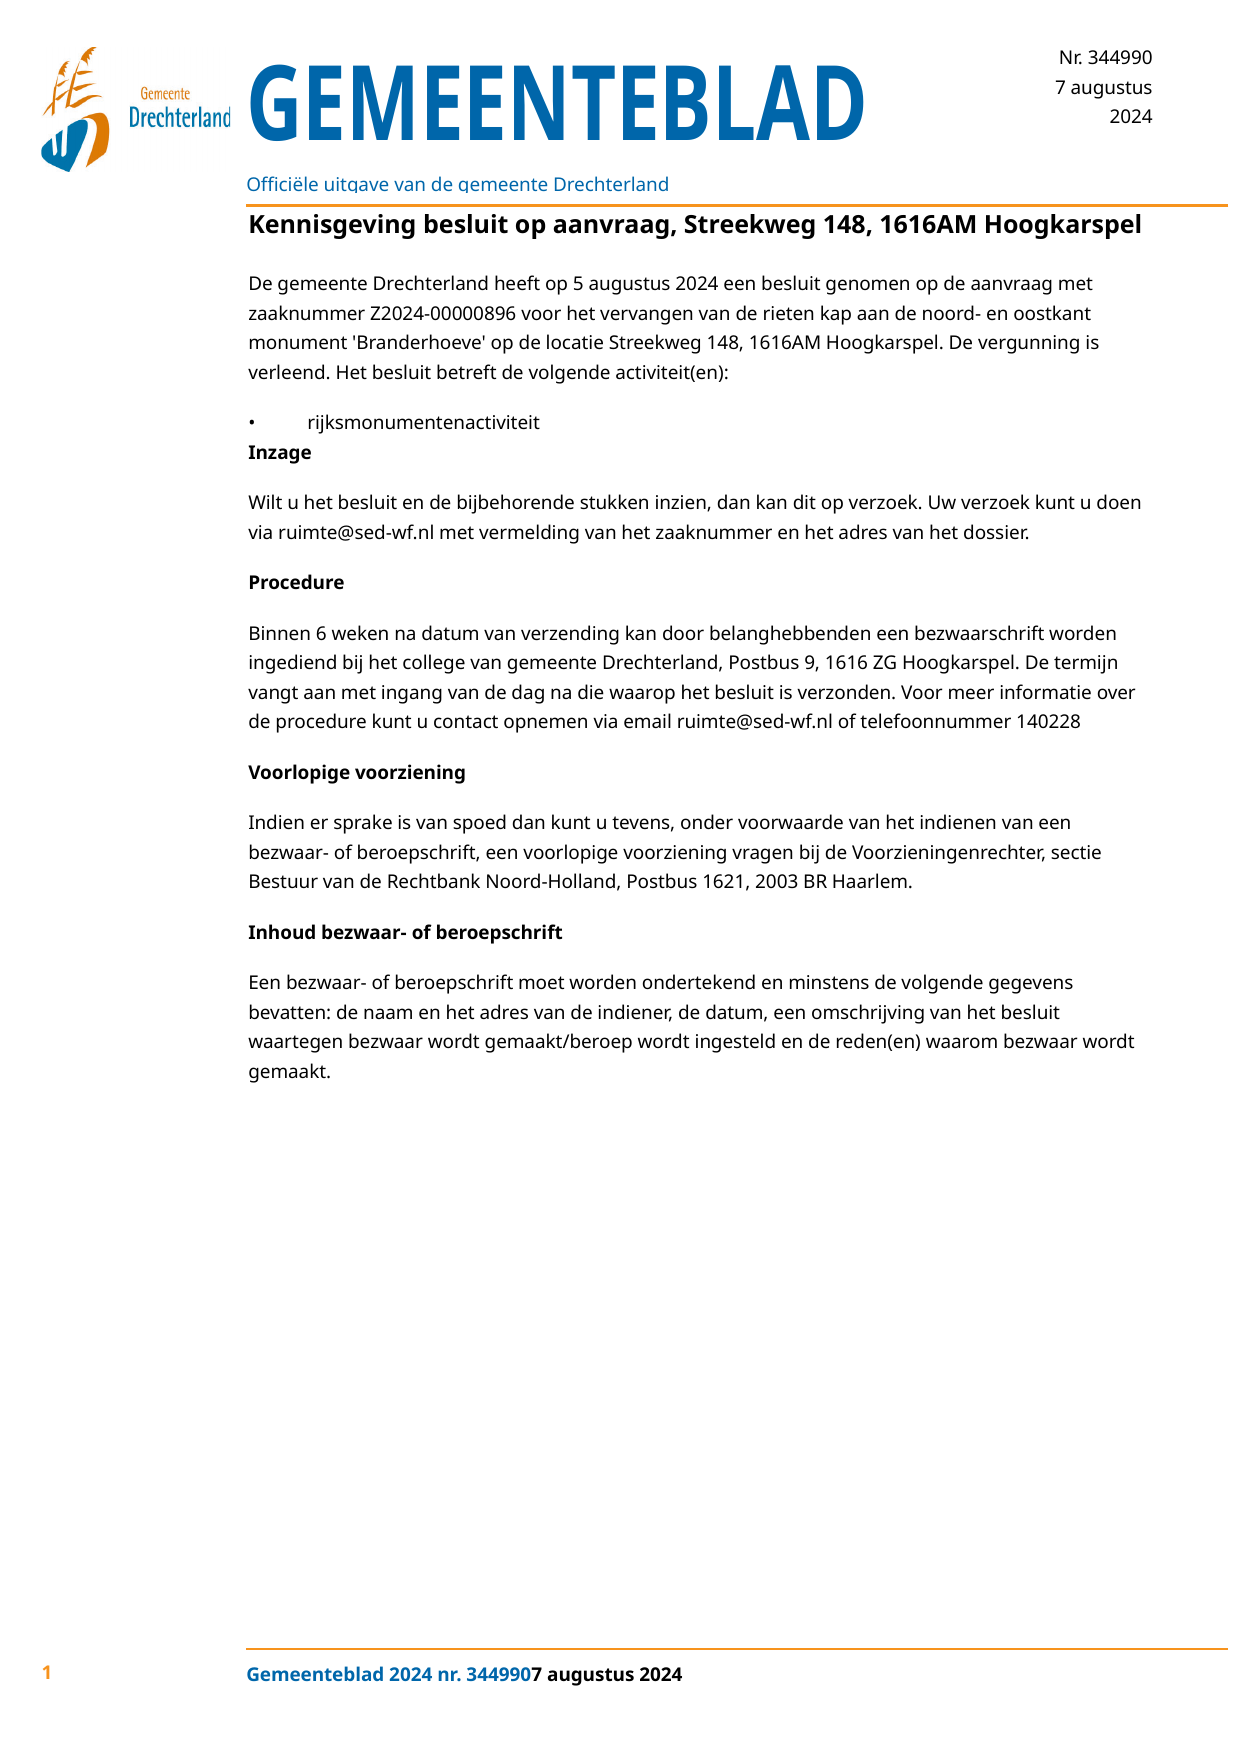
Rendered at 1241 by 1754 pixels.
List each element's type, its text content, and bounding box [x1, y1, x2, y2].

picture [226, 115, 231, 124]
text De gemeente Drechterland heeft op 5 augustus 2024 een besluit genomen op de aanvraag met zaaknummer Z2024-00000896 voor het vervangen van de rieten kap aan de noord- en oostkant monument 'Branderhoeve' op de locatie Streekweg 148, 1616AM Hoogkarspel. De vergunning is verleend. Het besluit betreft de volgende activiteit(en): [248, 270, 1152, 385]
text Inzage [248, 439, 1152, 465]
text Inhoud bezwaar- of beroepschrift [248, 919, 1152, 945]
text Een bezwaar- of beroepschrift moet worden ondertekend en minstens de volgende gegevens bevatten: de naam en het adres van de indiener, de datum, een omschrijving van het besluit waartegen bezwaar wordt gemaakt/beroep wordt ingesteld en de reden(en) waarom bezwaar wordt gemaakt. [248, 969, 1152, 1084]
list rijksmonumentenactiviteit [248, 409, 1152, 435]
text Binnen 6 weken na datum van verzending kan door belanghebbenden een bezwaarschrift worden ingediend bij het college van gemeente Drechterland, Postbus 9, 1616 ZG Hoogkarspel. De termijn vangt aan met ingang van de dag na die waarop het besluit is verzonden. Voor meer informatie over de procedure kunt u contact opnemen via email ruimte@sed-wf.nl of telefoonnummer 140228 [248, 620, 1152, 734]
text Voorlopige voorziening [248, 759, 1152, 785]
picture [41, 158, 64, 172]
text Procedure [248, 569, 1152, 595]
text Wilt u het besluit en de bijbehorende stukken inzien, dan kan dit op verzoek. Uw verzoek kunt u doen via ruimte@sed-wf.nl met vermelding van het zaaknummer en het adres van het dossier. [248, 489, 1152, 545]
picture [41, 47, 231, 172]
text Indien er sprake is van spoed dan kunt u tevens, onder voorwaarde van het indienen van een bezwaar- of beroepschrift, een voorlopige voorziening vragen bij de Voorzieningenrechter, sectie Bestuur van de Rechtbank Noord-Holland, Postbus 1621, 2003 BR Haarlem. [248, 809, 1152, 894]
text Kennisgeving besluit op aanvraag, Streekweg 148, 1616AM Hoogkarspel [248, 207, 1152, 241]
